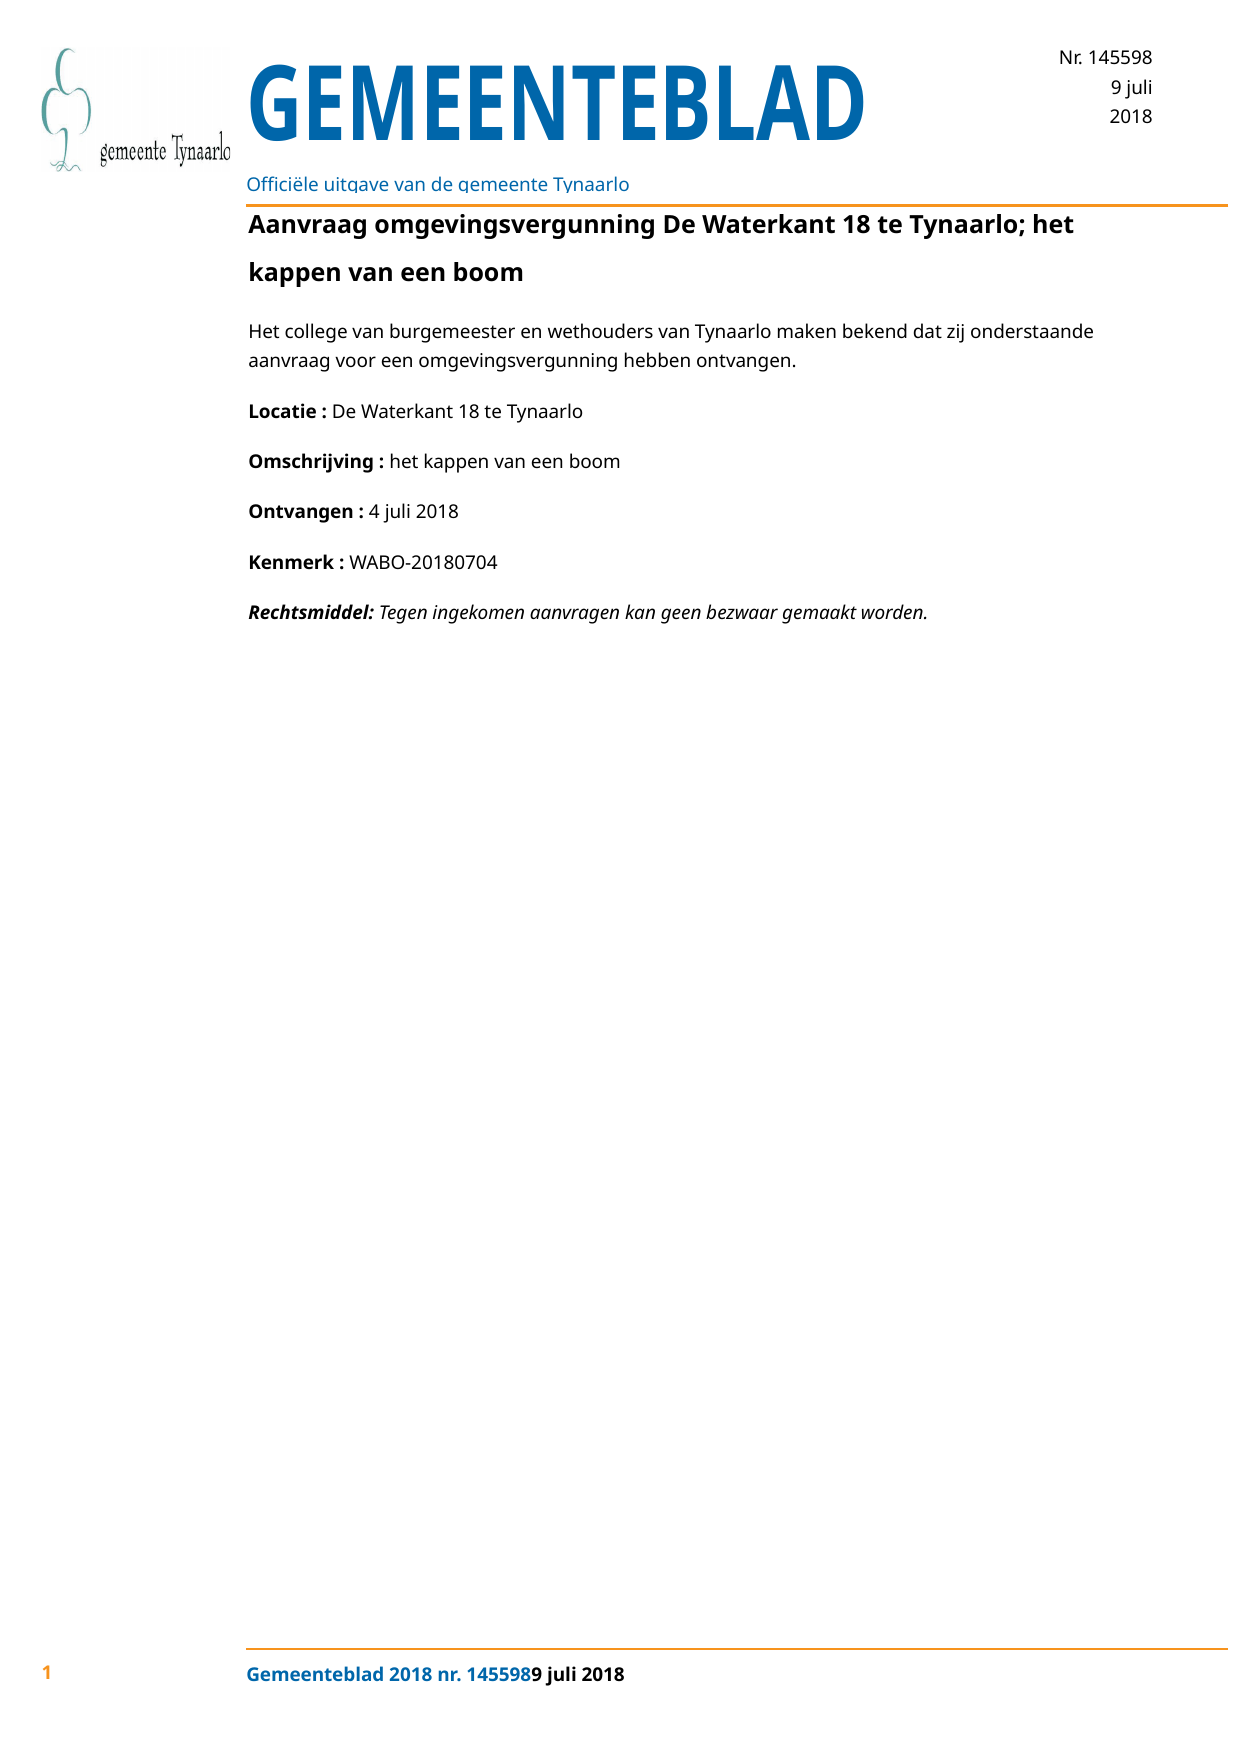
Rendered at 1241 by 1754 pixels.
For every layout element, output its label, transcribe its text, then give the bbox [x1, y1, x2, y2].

text Rechtsmiddel: Tegen ingekomen aanvragen kan geen bezwaar gemaakt worden. [248, 599, 1152, 625]
text Locatie : De Waterkant 18 te Tynaarlo [248, 398, 1152, 424]
text Kenmerk : WABO-20180704 [248, 549, 1152, 575]
picture [41, 47, 231, 172]
text Ontvangen : 4 juli 2018 [248, 499, 1152, 524]
text Omschrijving : het kappen van een boom [248, 448, 1152, 474]
text Het college van burgemeester en wethouders van Tynaarlo maken bekend dat zij onderstaande aanvraag voor een omgevingsvergunning hebben ontvangen. [248, 318, 1152, 373]
text Aanvraag omgevingsvergunning De Waterkant 18 te Tynaarlo; het kappen van een boom [248, 207, 1152, 288]
